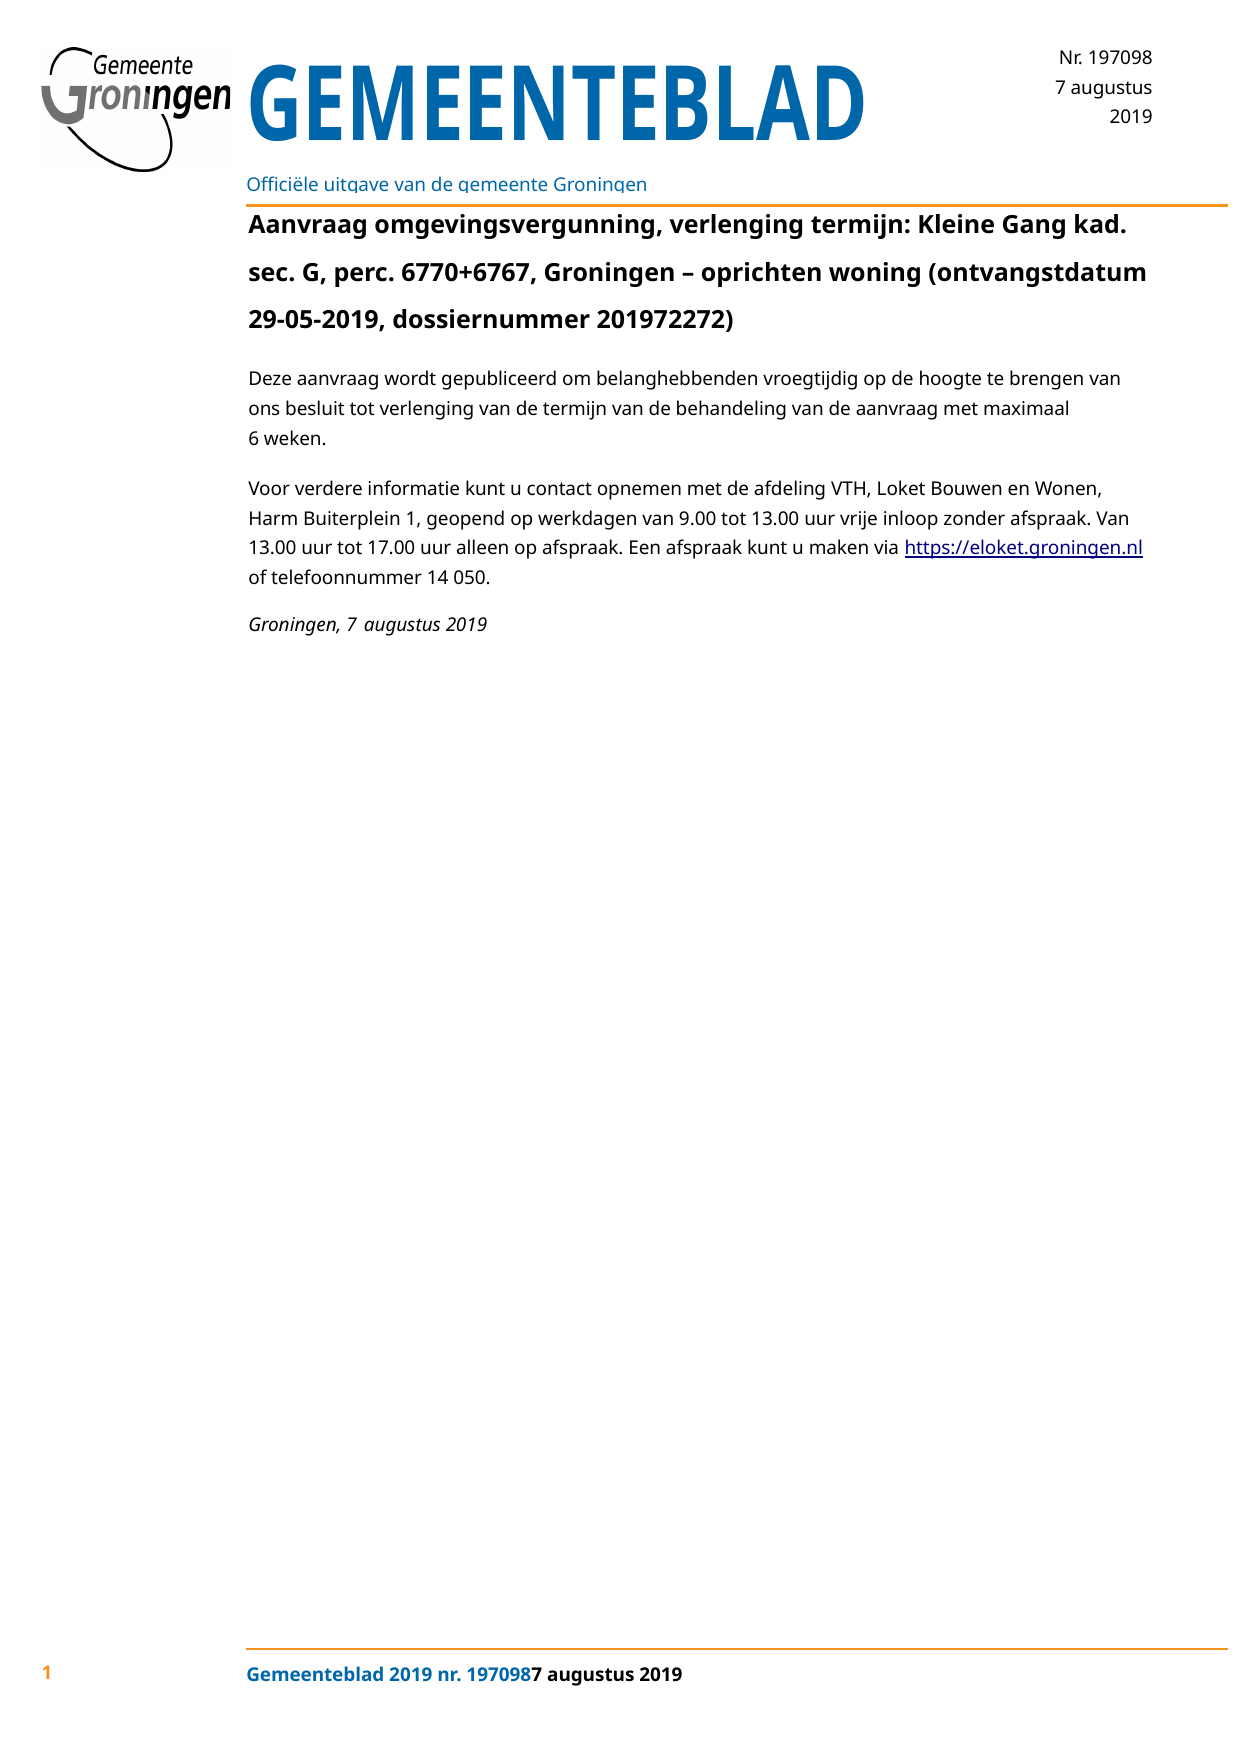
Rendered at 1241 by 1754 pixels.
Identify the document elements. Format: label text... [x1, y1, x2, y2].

text Aanvraag omgevingsvergunning, verlenging termijn: Kleine Gang kad. sec. G, perc. 6770+6767, Groningen – oprichten woning (ontvangstdatum 29-05-2019, dossiernummer 201972272) [248, 207, 1152, 336]
text Voor verdere informatie kunt u contact opnemen met de afdeling VTH, Loket Bouwen en Wonen, Harm Buiterplein 1, geopend op werkdagen van 9.00 tot 13.00 uur vrije inloop zonder afspraak. Van 13.00 uur tot 17.00 uur alleen op afspraak. Een afspraak kunt u maken via https://eloket.groningen.nl of telefoonnummer 14 050. [248, 475, 1152, 589]
text Groningen, 7 augustus 2019 [248, 612, 1152, 637]
picture [41, 47, 231, 172]
text Deze aanvraag wordt gepubliceerd om belanghebbenden vroegtijdig op de hoogte te brengen van ons besluit tot verlenging van de termijn van de behandeling van de aanvraag met maximaal 6 weken. [248, 366, 1152, 450]
